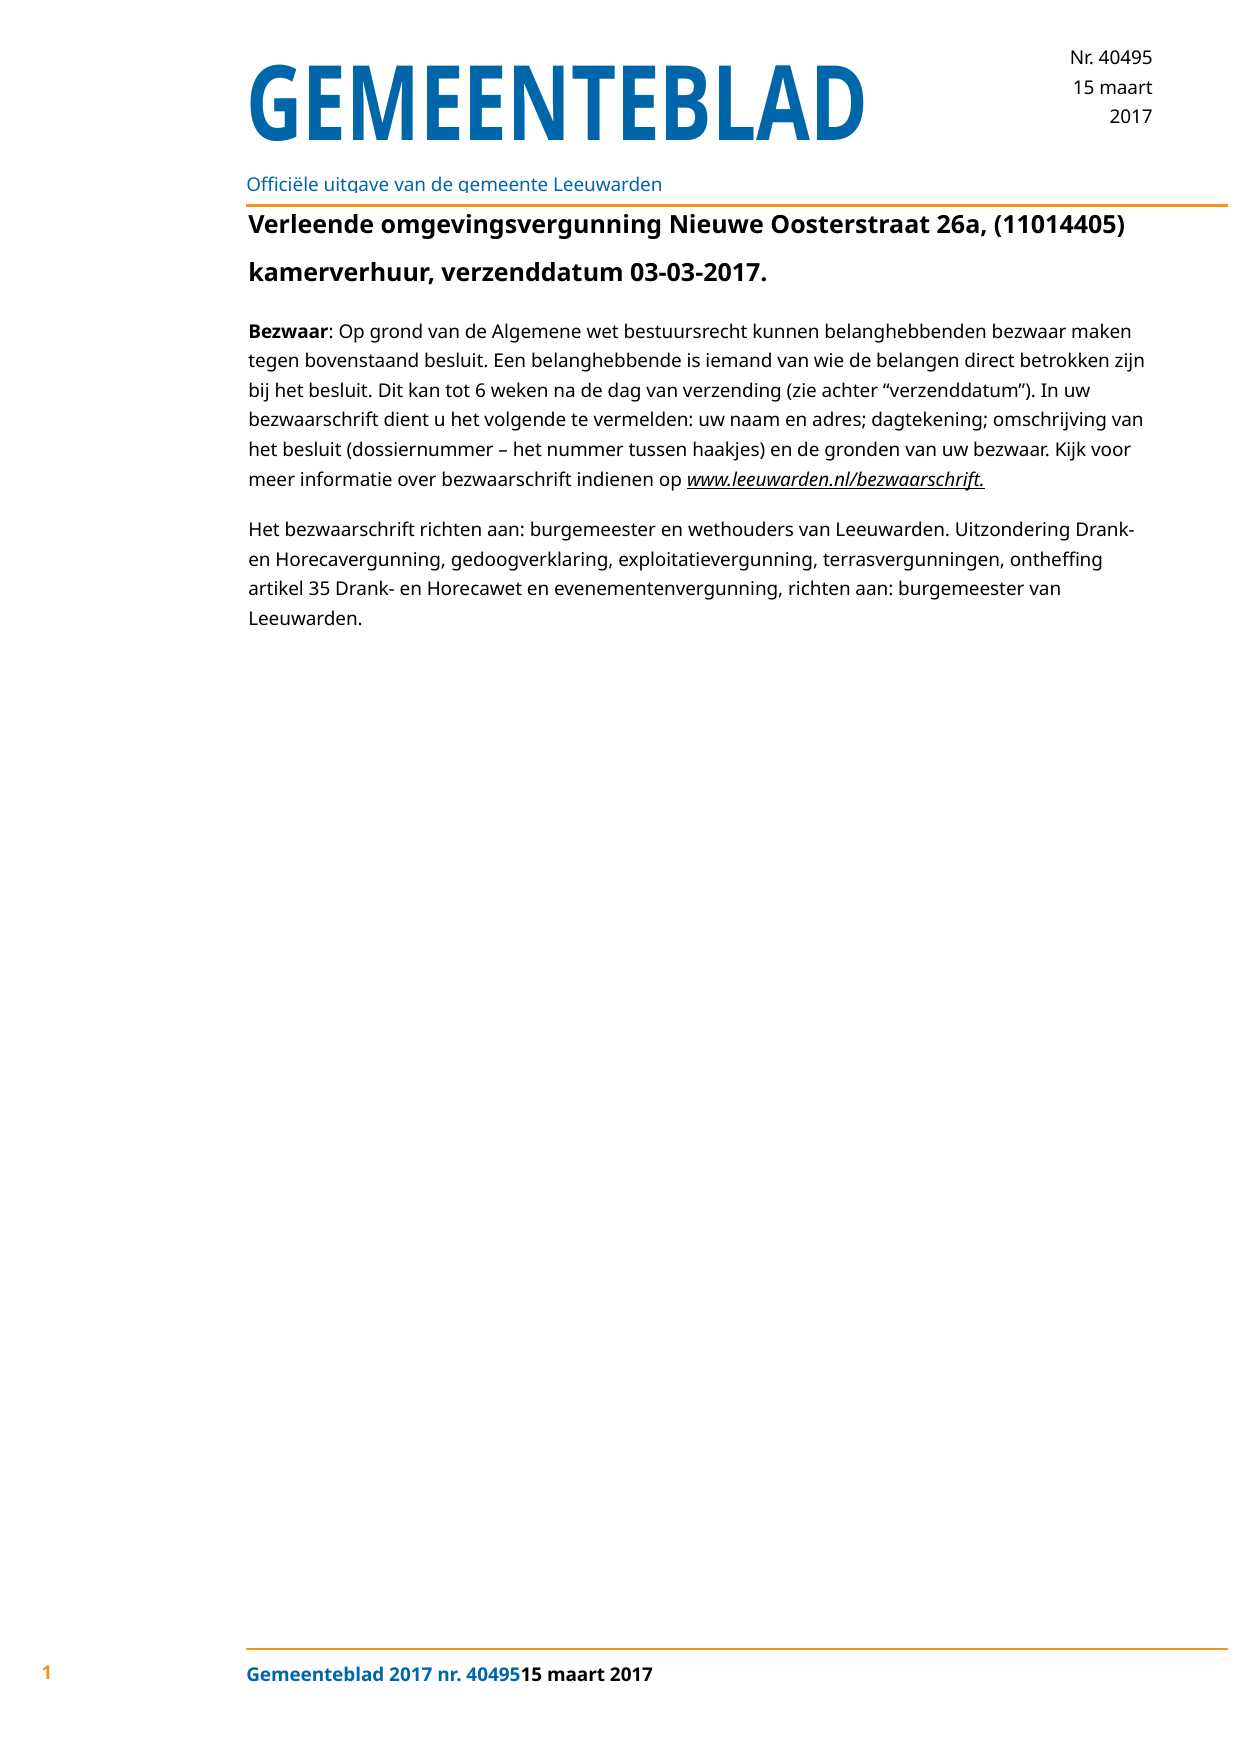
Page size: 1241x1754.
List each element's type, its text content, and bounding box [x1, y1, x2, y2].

text Het bezwaarschrift richten aan: burgemeester en wethouders van Leeuwarden. Uitzondering Drank- en Horecavergunning, gedoogverklaring, exploitatievergunning, terrasvergunningen, ontheffing artikel 35 Drank- en Horecawet en evenementenvergunning, richten aan: burgemeester van Leeuwarden. [248, 516, 1152, 631]
text Bezwaar: Op grond van de Algemene wet bestuursrecht kunnen belanghebbenden bezwaar maken tegen bovenstaand besluit. Een belanghebbende is iemand van wie de belangen direct betrokken zijn bij het besluit. Dit kan tot 6 weken na de dag van verzending (zie achter “verzenddatum”). In uw bezwaarschrift dient u het volgende te vermelden: uw naam en adres; dagtekening; omschrijving van het besluit (dossiernummer – het nummer tussen haakjes) en de gronden van uw bezwaar. Kijk voor meer informatie over bezwaarschrift indienen op www.leeuwarden.nl/bezwaarschrift. [248, 318, 1152, 492]
picture [41, 47, 231, 172]
text Verleende omgevingsvergunning Nieuwe Oosterstraat 26a, (11014405) kamerverhuur, verzenddatum 03-03-2017. [248, 207, 1152, 288]
